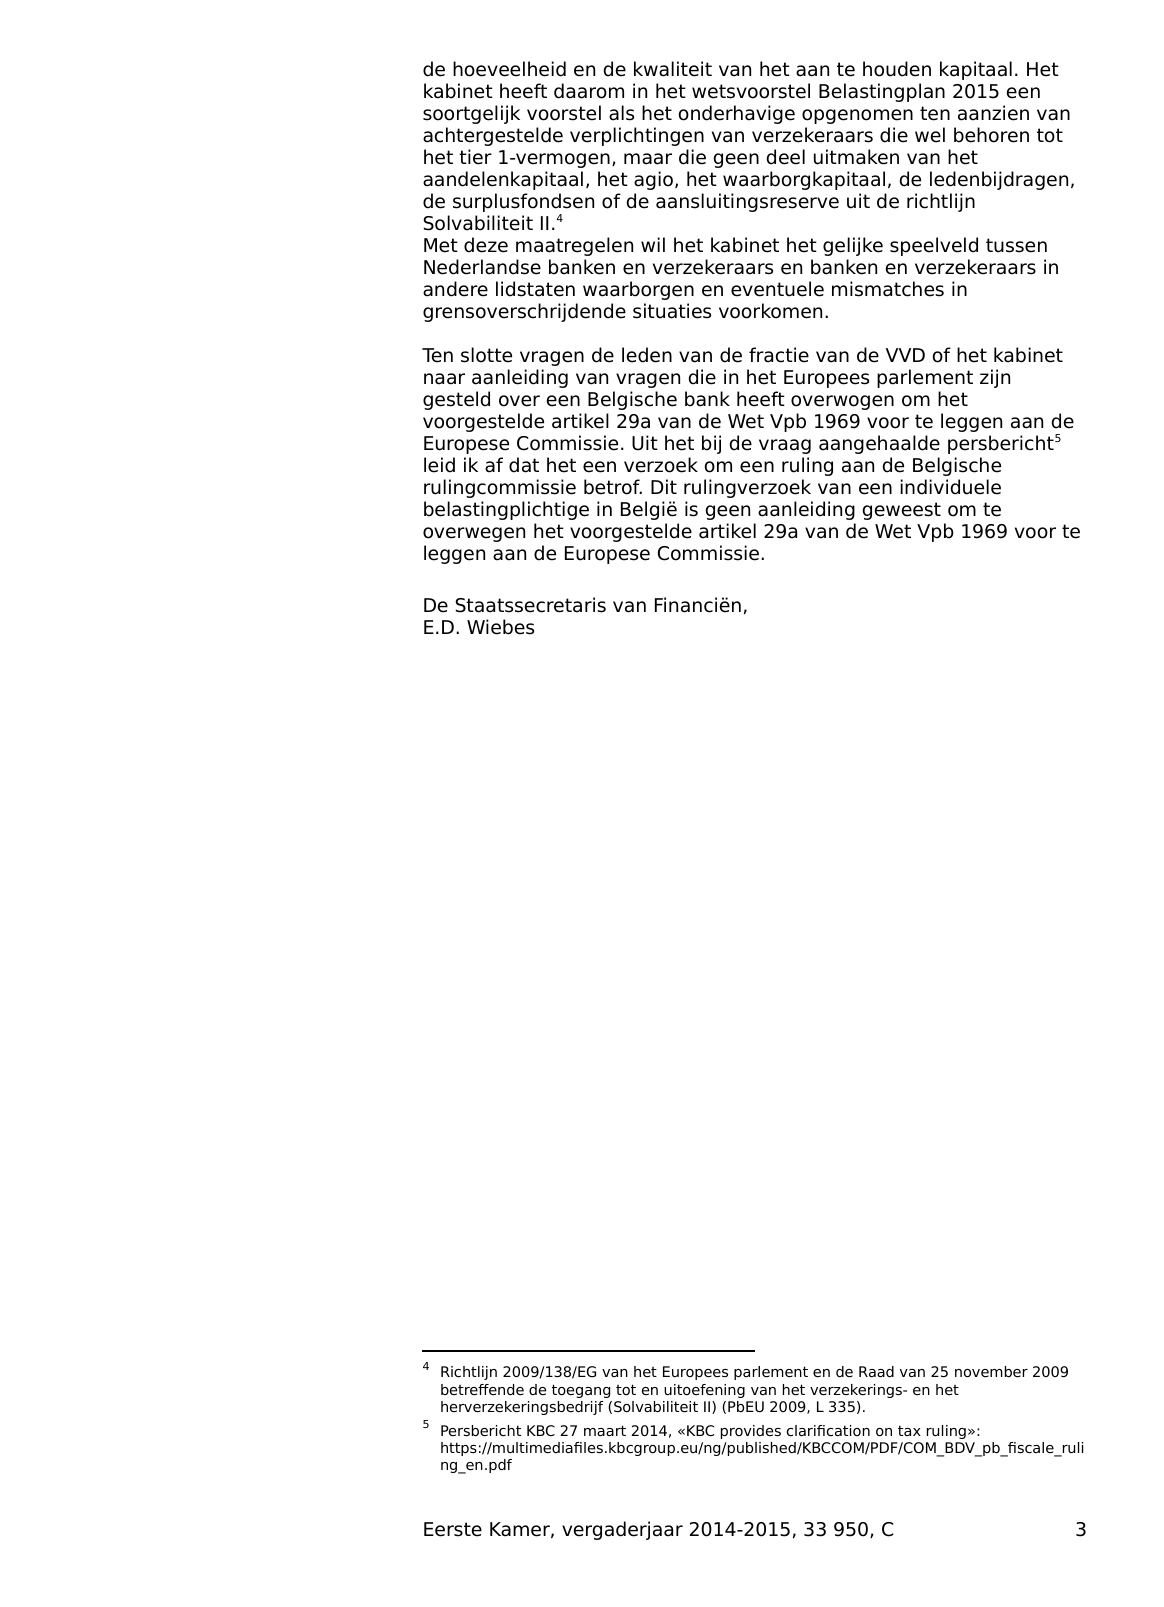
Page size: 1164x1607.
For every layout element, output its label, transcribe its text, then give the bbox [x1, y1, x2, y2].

text Richtlijn 2009/138/EG van het Europees parlement en de Raad van 25 november 2009 betreffende de toegang tot en uitoefening van het verzekerings- en het herverzekeringsbedrijf (Solvabiliteit II) (PbEU 2009, L 335). [422, 1360, 1087, 1416]
text De Staatssecretaris van Financiën, E.D. Wiebes [422, 595, 1087, 639]
text Persbericht KBC 27 maart 2014, «KBC provides clarification on tax ruling»: https://multimediafiles.kbcgroup.eu/ng/published/KBCCOM/PDF/COM_BDV_pb_fiscale_ruling_en.pdf [422, 1418, 1087, 1474]
text de hoeveelheid en de kwaliteit van het aan te houden kapitaal. Het kabinet heeft daarom in het wetsvoorstel Belastingplan 2015 een soortgelijk voorstel als het onderhavige opgenomen ten aanzien van achtergestelde verplichtingen van verzekeraars die wel behoren tot het tier 1-vermogen, maar die geen deel uitmaken van het aandelenkapitaal, het agio, het waarborgkapitaal, de ledenbijdragen, de surplusfondsen of de aansluitingsreserve uit de richtlijn Solvabiliteit II. [422, 59, 1087, 235]
text Met deze maatregelen wil het kabinet het gelijke speelveld tussen Nederlandse banken en verzekeraars en banken en verzekeraars in andere lidstaten waarborgen en eventuele mismatches in grensoverschrijdende situaties voorkomen. [422, 235, 1087, 323]
text Ten slotte vragen de leden van de fractie van de VVD of het kabinet naar aanleiding van vragen die in het Europees parlement zijn gesteld over een Belgische bank heeft overwogen om het voorgestelde artikel 29a van de Wet Vpb 1969 voor te leggen aan de Europese Commissie. Uit het bij de vraag aangehaalde persbericht leid ik af dat het een verzoek om een ruling aan de Belgische rulingcommissie betrof. Dit rulingverzoek van een individuele belastingplichtige in België is geen aanleiding geweest om te overwegen het voorgestelde artikel 29a van de Wet Vpb 1969 voor te leggen aan de Europese Commissie. [422, 345, 1087, 565]
